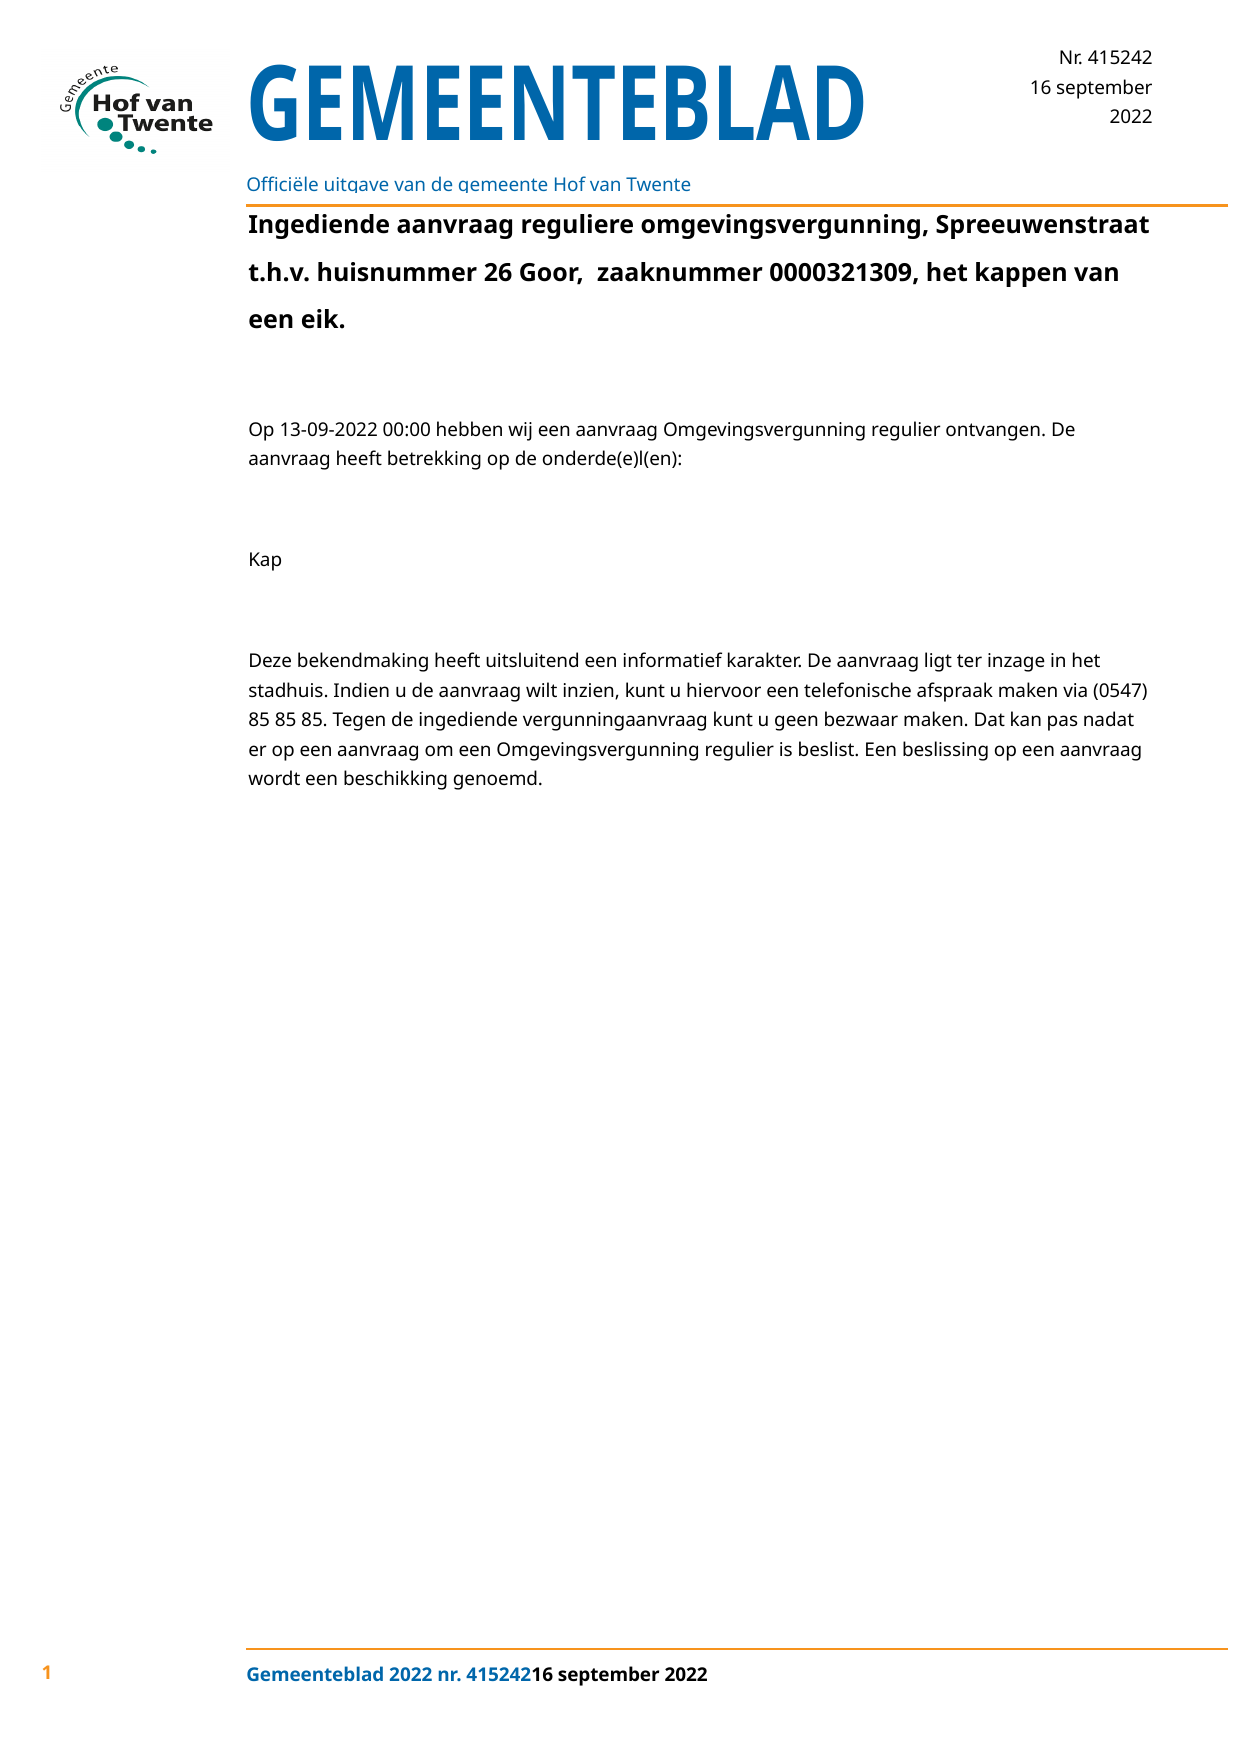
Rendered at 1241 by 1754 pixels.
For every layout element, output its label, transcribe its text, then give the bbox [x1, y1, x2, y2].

text Deze bekendmaking heeft uitsluitend een informatief karakter. De aanvraag ligt ter inzage in het stadhuis. Indien u de aanvraag wilt inzien, kunt u hiervoor een telefonische afspraak maken via (0547) 85 85 85. Tegen de ingediende vergunningaanvraag kunt u geen bezwaar maken. Dat kan pas nadat er op een aanvraag om een Omgevingsvergunning regulier is beslist. Een beslissing op een aanvraag wordt een beschikking genoemd. [248, 647, 1152, 791]
text Op 13-09-2022 00:00 hebben wij een aanvraag Omgevingsvergunning regulier ontvangen. De aanvraag heeft betrekking op de onderde(e)l(en): [248, 416, 1152, 471]
text Kap [248, 546, 1152, 572]
picture [41, 47, 231, 172]
text Ingediende aanvraag reguliere omgevingsvergunning, Spreeuwenstraat t.h.v. huisnummer 26 Goor, zaaknummer 0000321309, het kappen van een eik. [248, 207, 1152, 336]
